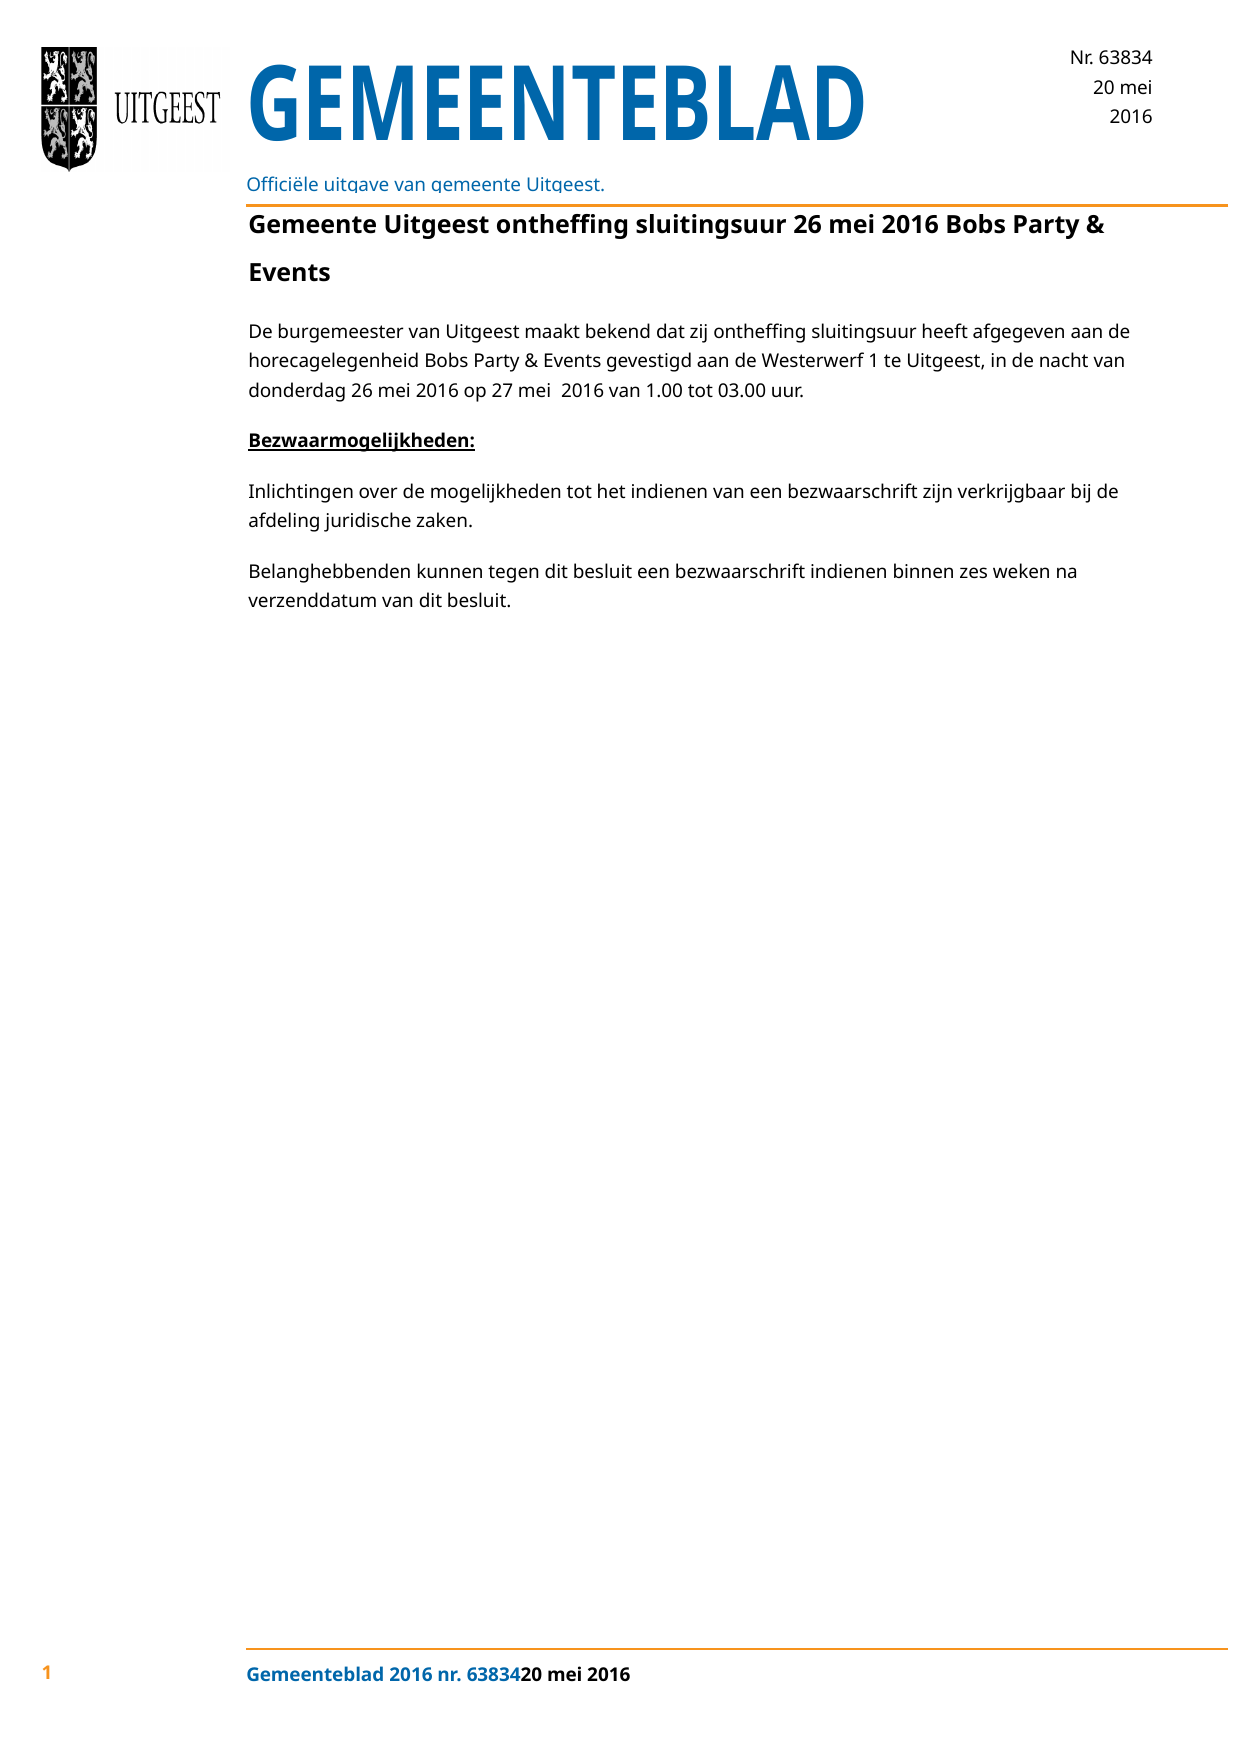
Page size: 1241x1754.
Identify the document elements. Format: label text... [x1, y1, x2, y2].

text Bezwaarmogelijkheden: [248, 427, 1152, 453]
text Gemeente Uitgeest ontheffing sluitingsuur 26 mei 2016 Bobs Party & Events [248, 207, 1152, 288]
text De burgemeester van Uitgeest maakt bekend dat zij ontheffing sluitingsuur heeft afgegeven aan de horecagelegenheid Bobs Party & Events gevestigd aan de Westerwerf 1 te Uitgeest, in de nacht van donderdag 26 mei 2016 op 27 mei 2016 van 1.00 tot 03.00 uur. [248, 318, 1152, 403]
text Belanghebbenden kunnen tegen dit besluit een bezwaarschrift indienen binnen zes weken na verzenddatum van dit besluit. [248, 558, 1152, 613]
text Inlichtingen over de mogelijkheden tot het indienen van een bezwaarschrift zijn verkrijgbaar bij de afdeling juridische zaken. [248, 478, 1152, 533]
picture [41, 47, 231, 172]
